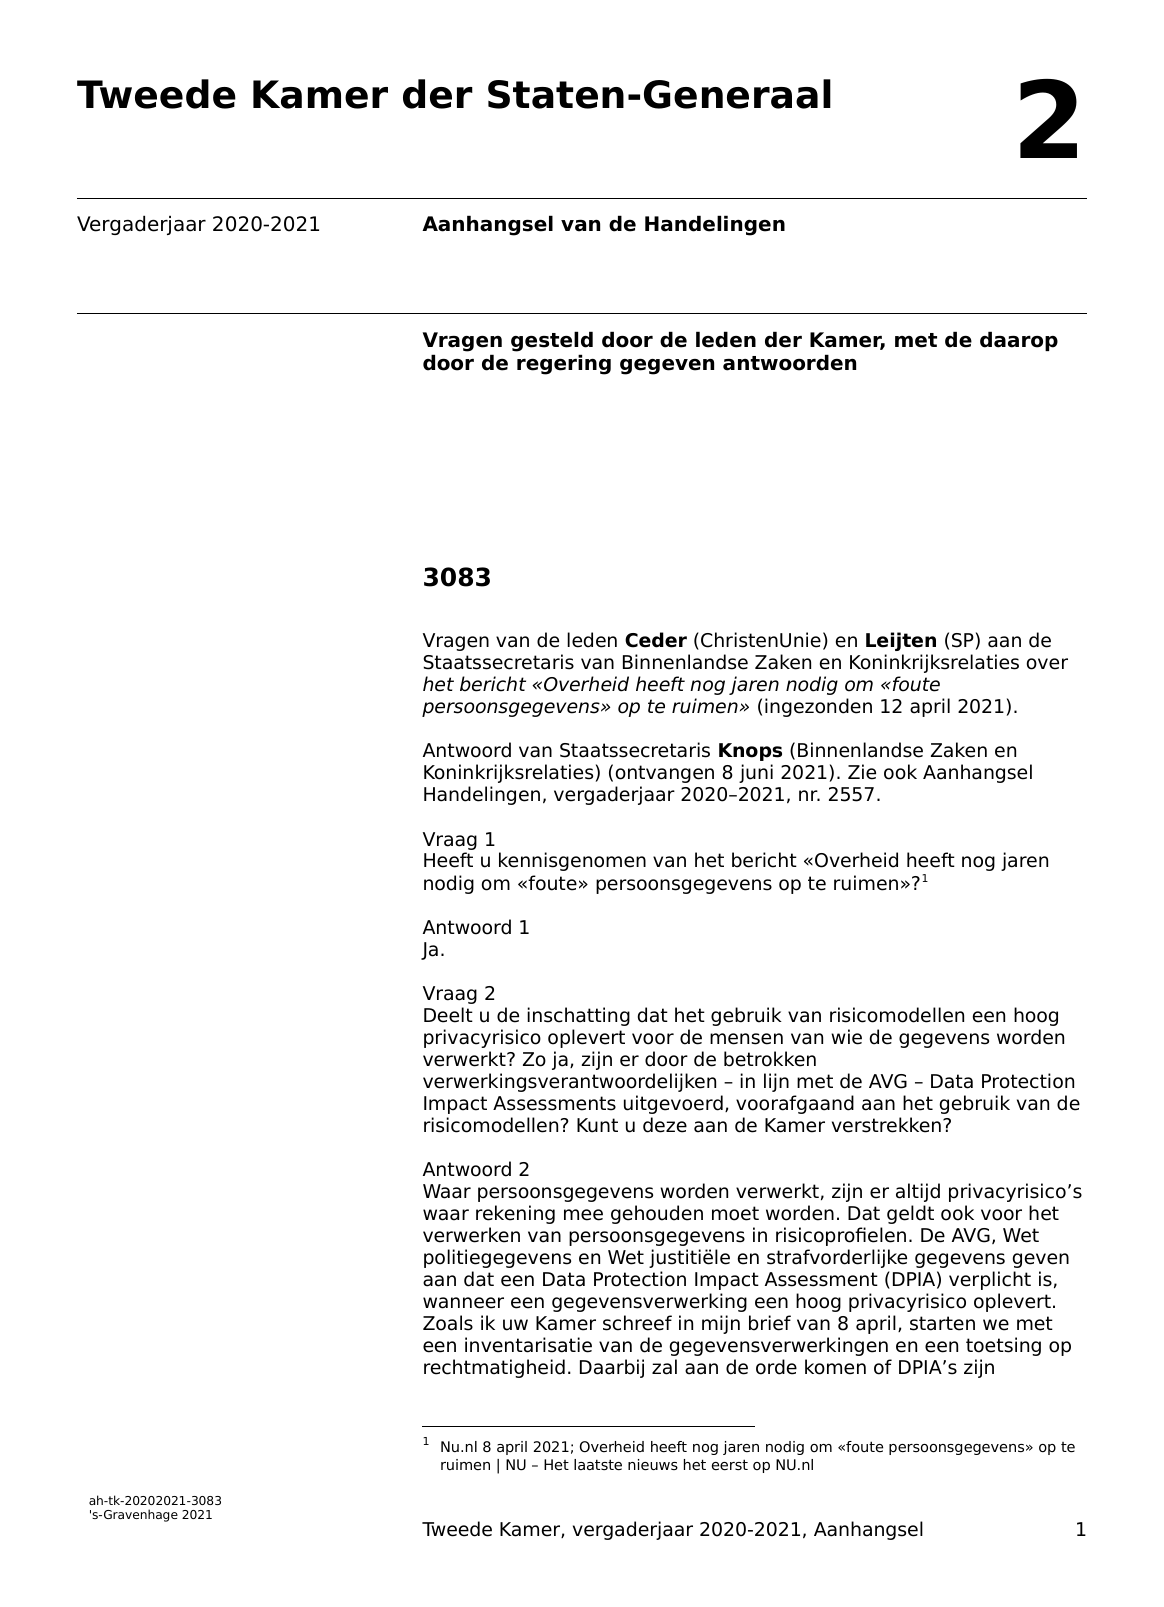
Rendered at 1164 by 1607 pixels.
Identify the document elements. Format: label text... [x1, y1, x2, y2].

text Antwoord 2 [422, 1159, 1087, 1181]
text Zoals ik uw Kamer schreef in mijn brief van 8 april, starten we met een inventarisatie van de gegevensverwerkingen en een toetsing op rechtmatigheid. Daarbij zal aan de orde komen of DPIA’s zijn [422, 1313, 1087, 1378]
table_header Tweede Kamer der Staten-Generaal [77, 59, 886, 198]
text Deelt u de inschatting dat het gebruik van risicomodellen een hoog privacyrisico oplevert voor de mensen van wie de gegevens worden verwerkt? Zo ja, zijn er door de betrokken verwerkingsverantwoordelijken – in lijn met de AVG – Data Protection Impact Assessments uitgevoerd, voorafgaand aan het gebruik van de risicomodellen? Kunt u deze aan de Kamer verstrekken? [422, 1005, 1087, 1137]
text Vragen van de leden Ceder (ChristenUnie) en Leijten (SP) aan de Staatssecretaris van Binnenlandse Zaken en Koninkrijksrelaties over het bericht «Overheid heeft nog jaren nodig om «foute persoonsgegevens» op te ruimen» (ingezonden 12 april 2021). [422, 630, 1087, 718]
text Antwoord van Staatssecretaris Knops (Binnenlandse Zaken en Koninkrijksrelaties) (ontvangen 8 juni 2021). Zie ook Aanhangsel Handelingen, vergaderjaar 2020–2021, nr. 2557. [422, 740, 1087, 806]
text Nu.nl 8 april 2021; Overheid heeft nog jaren nodig om «foute persoonsgegevens» op te ruimen | NU – Het laatste nieuws het eerst op NU.nl [422, 1435, 1087, 1474]
text Vraag 2 [422, 983, 1087, 1005]
table_cell [77, 314, 422, 375]
table_cell Aanhangsel van de Handelingen [422, 199, 1087, 313]
text Heeft u kennisgenomen van het bericht «Overheid heeft nog jaren nodig om «foute» persoonsgegevens op te ruimen»? [422, 850, 1087, 894]
table_cell Vergaderjaar 2020-2021 [77, 199, 422, 313]
table_header 2 [886, 59, 1087, 198]
text Vraag 1 [422, 828, 1087, 850]
text 3083 [422, 563, 1087, 592]
text Antwoord 1 [422, 917, 1087, 938]
text Ja. [422, 938, 1087, 961]
text 's-Gravenhage 2021 [88, 1508, 323, 1522]
table_cell Vragen gesteld door de leden der Kamer, met de daarop door de regering gegeven antwoorden [422, 314, 1087, 375]
text Waar persoonsgegevens worden verwerkt, zijn er altijd privacyrisico’s waar rekening mee gehouden moet worden. Dat geldt ook voor het verwerken van persoonsgegevens in risicoprofielen. De AVG, Wet politiegegevens en Wet justitiële en strafvorderlijke gegevens geven aan dat een Data Protection Impact Assessment (DPIA) verplicht is, wanneer een gegevensverwerking een hoog privacyrisico oplevert. [422, 1181, 1087, 1313]
text ah-tk-20202021-3083 [88, 1494, 323, 1508]
